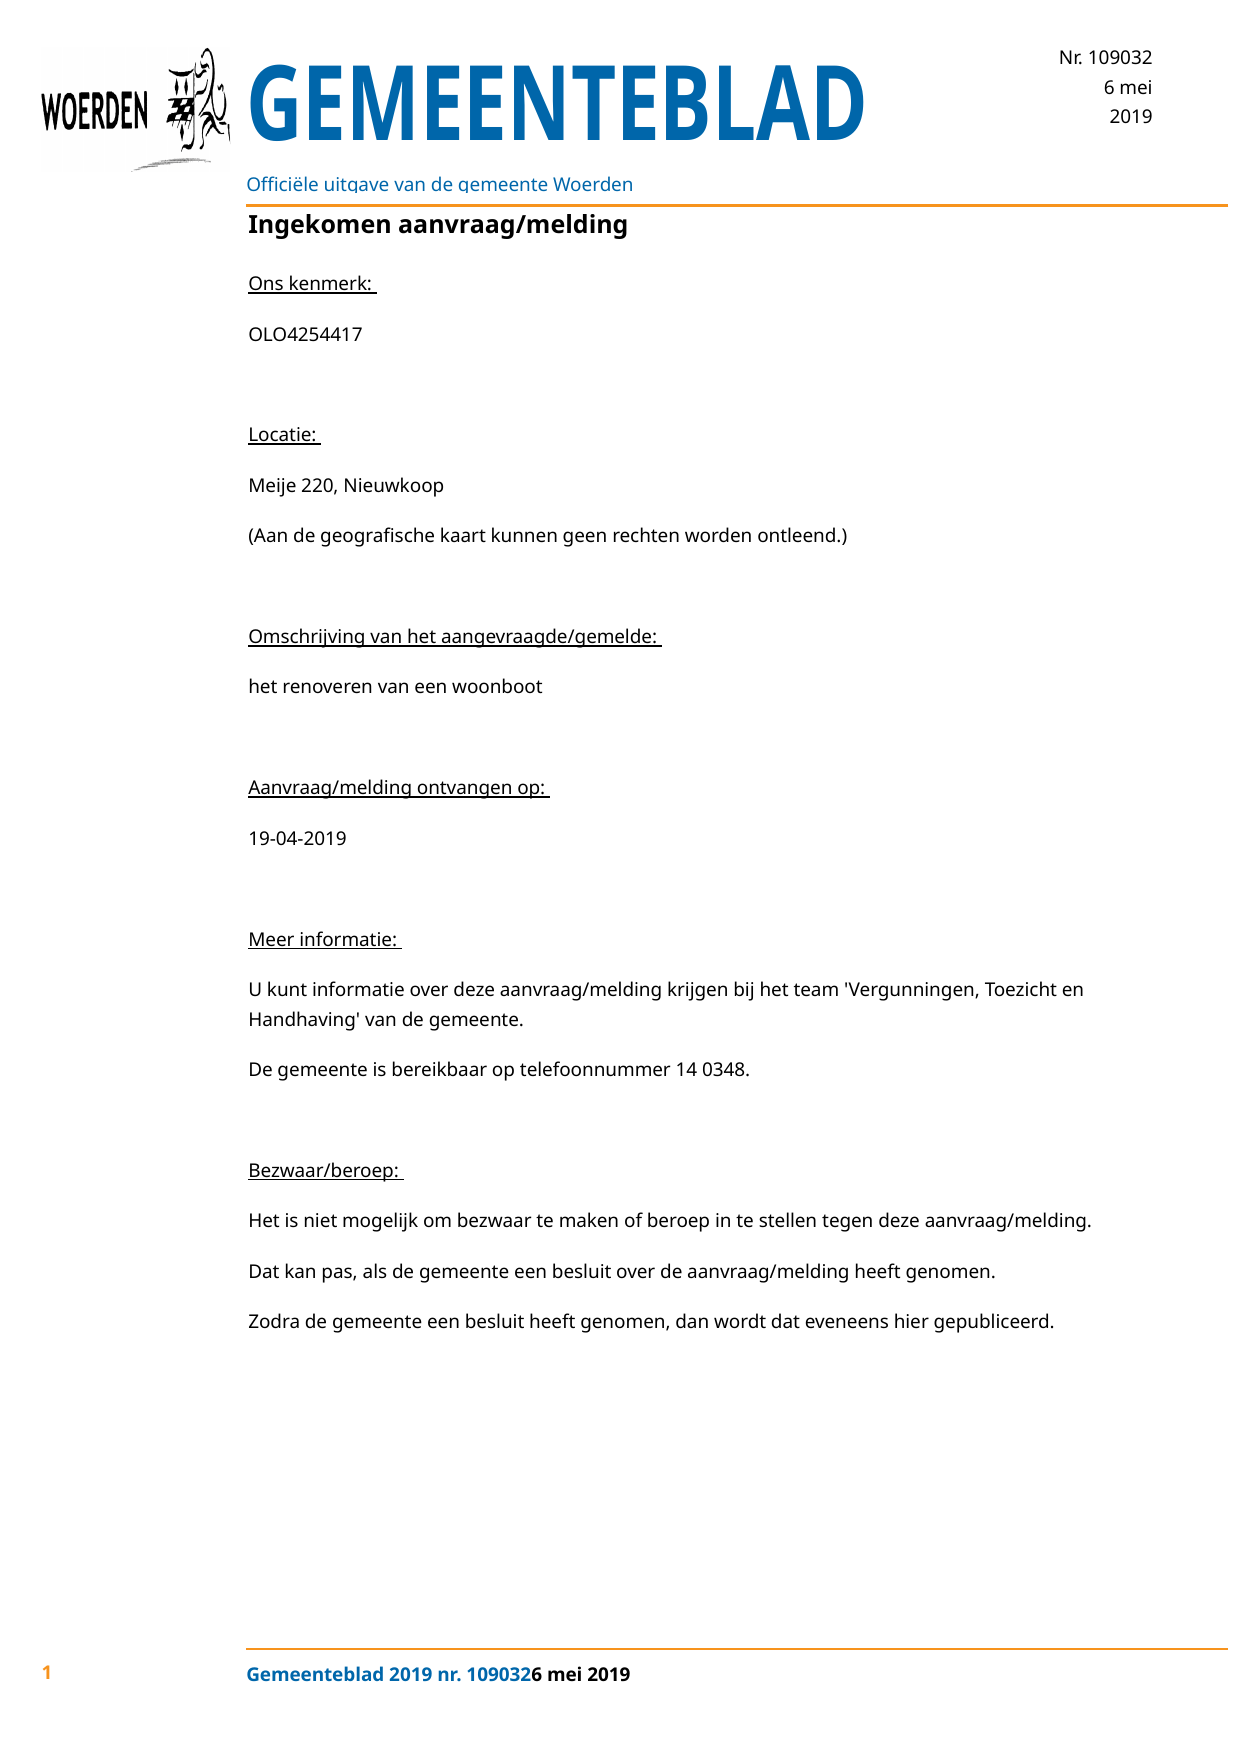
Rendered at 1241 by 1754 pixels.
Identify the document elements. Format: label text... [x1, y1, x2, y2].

text Aanvraag/melding ontvangen op: [248, 774, 1152, 800]
text Het is niet mogelijk om bezwaar te maken of beroep in te stellen tegen deze aanvraag/melding. [248, 1207, 1152, 1233]
text Ons kenmerk: [248, 270, 1152, 296]
text Meije 220, Nieuwkoop [248, 472, 1152, 498]
text Meer informatie: [248, 926, 1152, 951]
text Zodra de gemeente een besluit heeft genomen, dan wordt dat eveneens hier gepubliceerd. [248, 1308, 1152, 1334]
text Omschrijving van het aangevraagde/gemelde: [248, 623, 1152, 649]
text Ingekomen aanvraag/melding [248, 207, 1152, 241]
text U kunt informatie over deze aanvraag/melding krijgen bij het team 'Vergunningen, Toezicht en Handhaving' van de gemeente. [248, 976, 1152, 1031]
text Locatie: [248, 422, 1152, 447]
text het renoveren van een woonboot [248, 674, 1152, 699]
text OLO4254417 [248, 321, 1152, 346]
text Bezwaar/beroep: [248, 1157, 1152, 1183]
text (Aan de geografische kaart kunnen geen rechten worden ontleend.) [248, 522, 1152, 548]
text De gemeente is bereikbaar op telefoonnummer 14 0348. [248, 1056, 1152, 1082]
text 19-04-2019 [248, 825, 1152, 851]
picture [41, 47, 231, 172]
text Dat kan pas, als de gemeente een besluit over de aanvraag/melding heeft genomen. [248, 1258, 1152, 1283]
